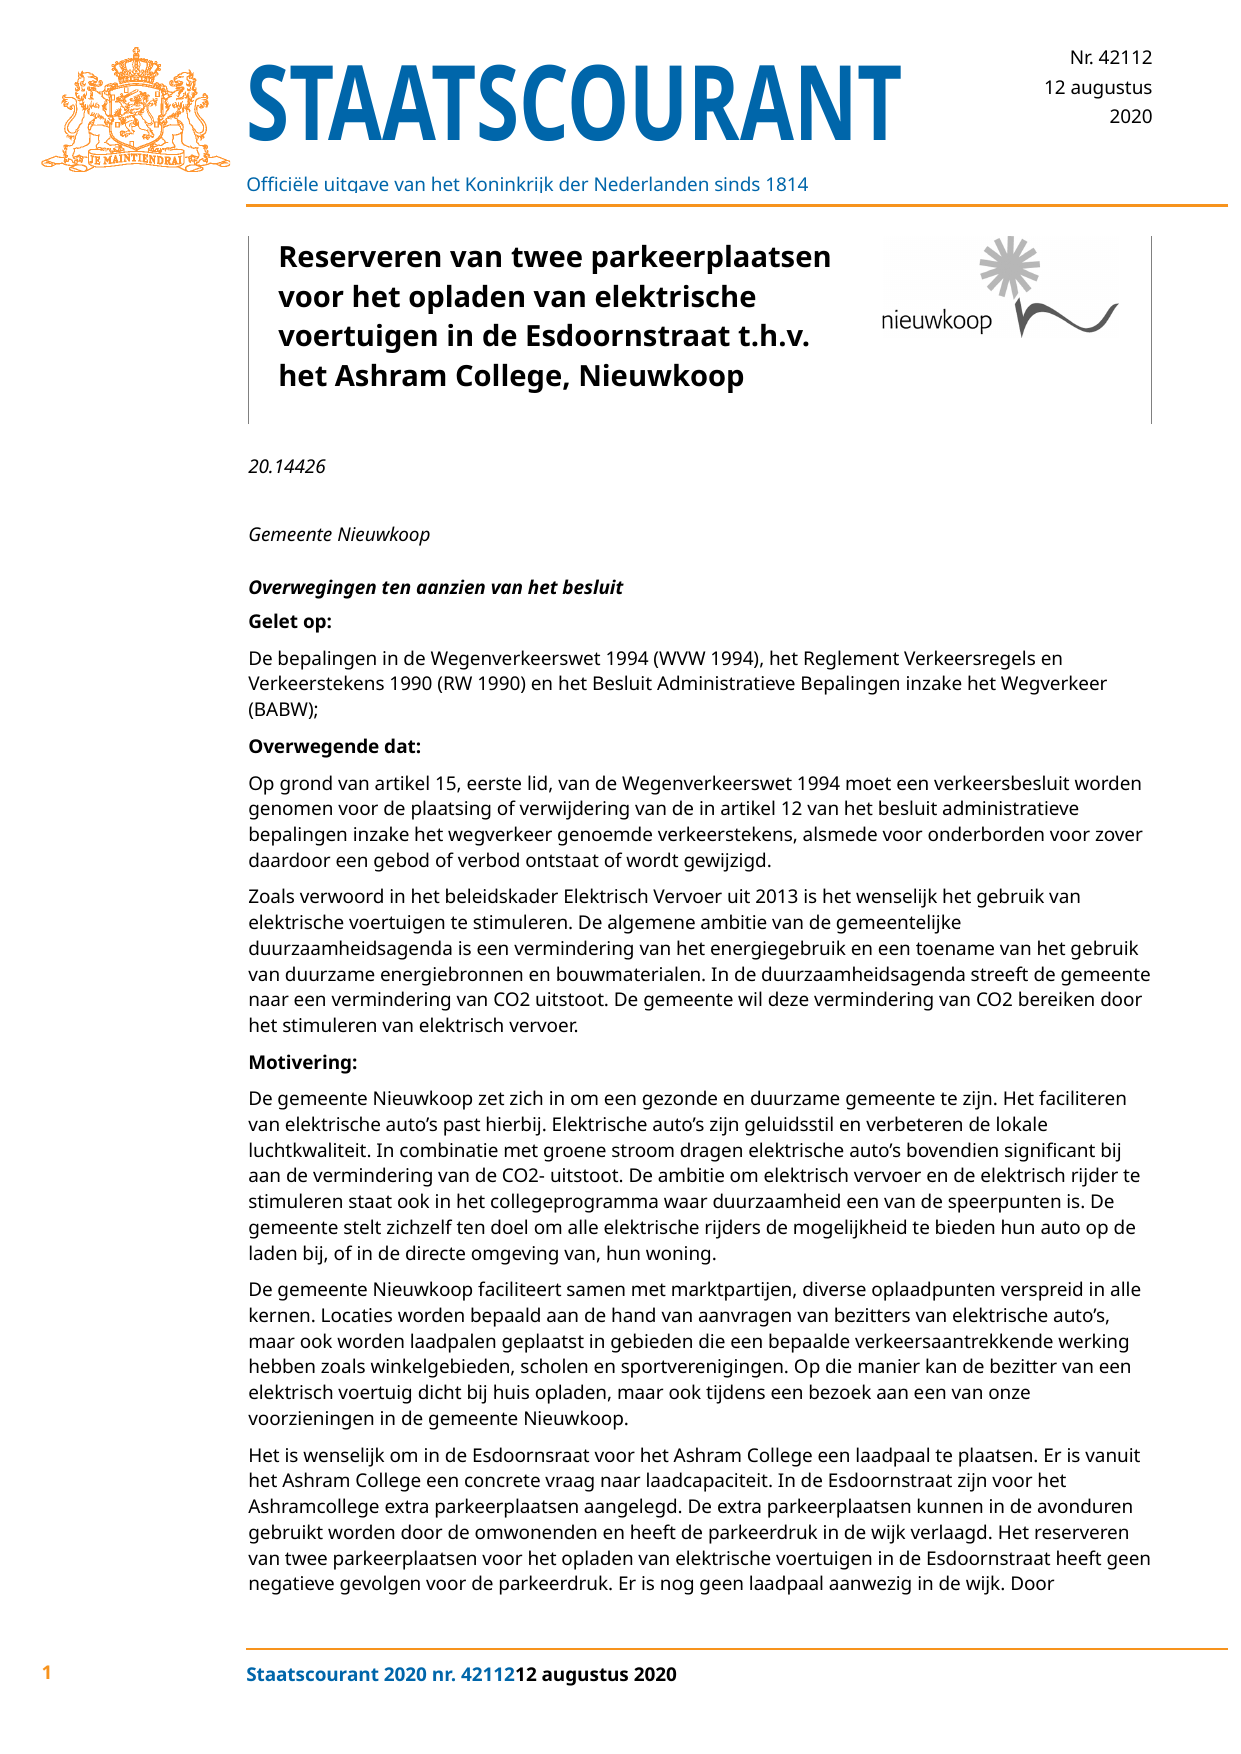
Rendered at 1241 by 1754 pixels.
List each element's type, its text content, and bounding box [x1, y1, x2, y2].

text Overwegingen ten aanzien van het besluit [248, 574, 1152, 600]
table_header [850, 236, 1151, 424]
text 20.14426 [248, 454, 1152, 479]
picture [41, 47, 231, 172]
text Gelet op: [248, 608, 1152, 634]
text Motivering: [248, 1049, 1152, 1074]
table_header Reserveren van twee parkeerplaatsen voor het opladen van elektrische voertuigen in de Esdoornstraat t.h.v. het Ashram College, Nieuwkoop [249, 236, 850, 424]
text Zoals verwoord in het beleidskader Elektrisch Vervoer uit 2013 is het wenselijk het gebruik van elektrische voertuigen te stimuleren. De algemene ambitie van de gemeentelijke duurzaamheidsagenda is een vermindering van het energiegebruik en een toename van het gebruik van duurzame energiebronnen en bouwmaterialen. In de duurzaamheidsagenda streeft de gemeente naar een vermindering van CO2 uitstoot. De gemeente wil deze vermindering van CO2 bereiken door het stimuleren van elektrisch vervoer. [248, 883, 1152, 1038]
text De bepalingen in de Wegenverkeerswet 1994 (WVW 1994), het Reglement Verkeersregels en Verkeerstekens 1990 (RW 1990) en het Besluit Administratieve Bepalingen inzake het Wegverkeer (BABW); [248, 645, 1152, 722]
text Gemeente Nieuwkoop [248, 521, 1152, 547]
text De gemeente Nieuwkoop faciliteert samen met marktpartijen, diverse oplaadpunten verspreid in alle kernen. Locaties worden bepaald aan de hand van aanvragen van bezitters van elektrische auto’s, maar ook worden laadpalen geplaatst in gebieden die een bepaalde verkeersaantrekkende werking hebben zoals winkelgebieden, scholen en sportverenigingen. Op die manier kan de bezitter van een elektrisch voertuig dicht bij huis opladen, maar ook tijdens een bezoek aan een van onze voorzieningen in de gemeente Nieuwkoop. [248, 1277, 1152, 1431]
text Overwegende dat: [248, 733, 1152, 759]
picture [882, 236, 1119, 338]
text Op grond van artikel 15, eerste lid, van de Wegenverkeerswet 1994 moet een verkeersbesluit worden genomen voor de plaatsing of verwijdering van de in artikel 12 van het besluit administratieve bepalingen inzake het wegverkeer genoemde verkeerstekens, alsmede voor onderborden voor zover daardoor een gebod of verbod ontstaat of wordt gewijzigd. [248, 770, 1152, 873]
text De gemeente Nieuwkoop zet zich in om een gezonde en duurzame gemeente te zijn. Het faciliteren van elektrische auto’s past hierbij. Elektrische auto’s zijn geluidsstil en verbeteren de lokale luchtkwaliteit. In combinatie met groene stroom dragen elektrische auto’s bovendien significant bij aan de vermindering van de CO2- uitstoot. De ambitie om elektrisch vervoer en de elektrisch rijder te stimuleren staat ook in het collegeprogramma waar duurzaamheid een van de speerpunten is. De gemeente stelt zichzelf ten doel om alle elektrische rijders de mogelijkheid te bieden hun auto op de laden bij, of in de directe omgeving van, hun woning. [248, 1086, 1152, 1266]
text Het is wenselijk om in de Esdoornsraat voor het Ashram College een laadpaal te plaatsen. Er is vanuit het Ashram College een concrete vraag naar laadcapaciteit. In de Esdoornstraat zijn voor het Ashramcollege extra parkeerplaatsen aangelegd. De extra parkeerplaatsen kunnen in de avonduren gebruikt worden door de omwonenden en heeft de parkeerdruk in de wijk verlaagd. Het reserveren van twee parkeerplaatsen voor het opladen van elektrische voertuigen in de Esdoornstraat heeft geen negatieve gevolgen voor de parkeerdruk. Er is nog geen laadpaal aanwezig in de wijk. Door [248, 1442, 1152, 1596]
